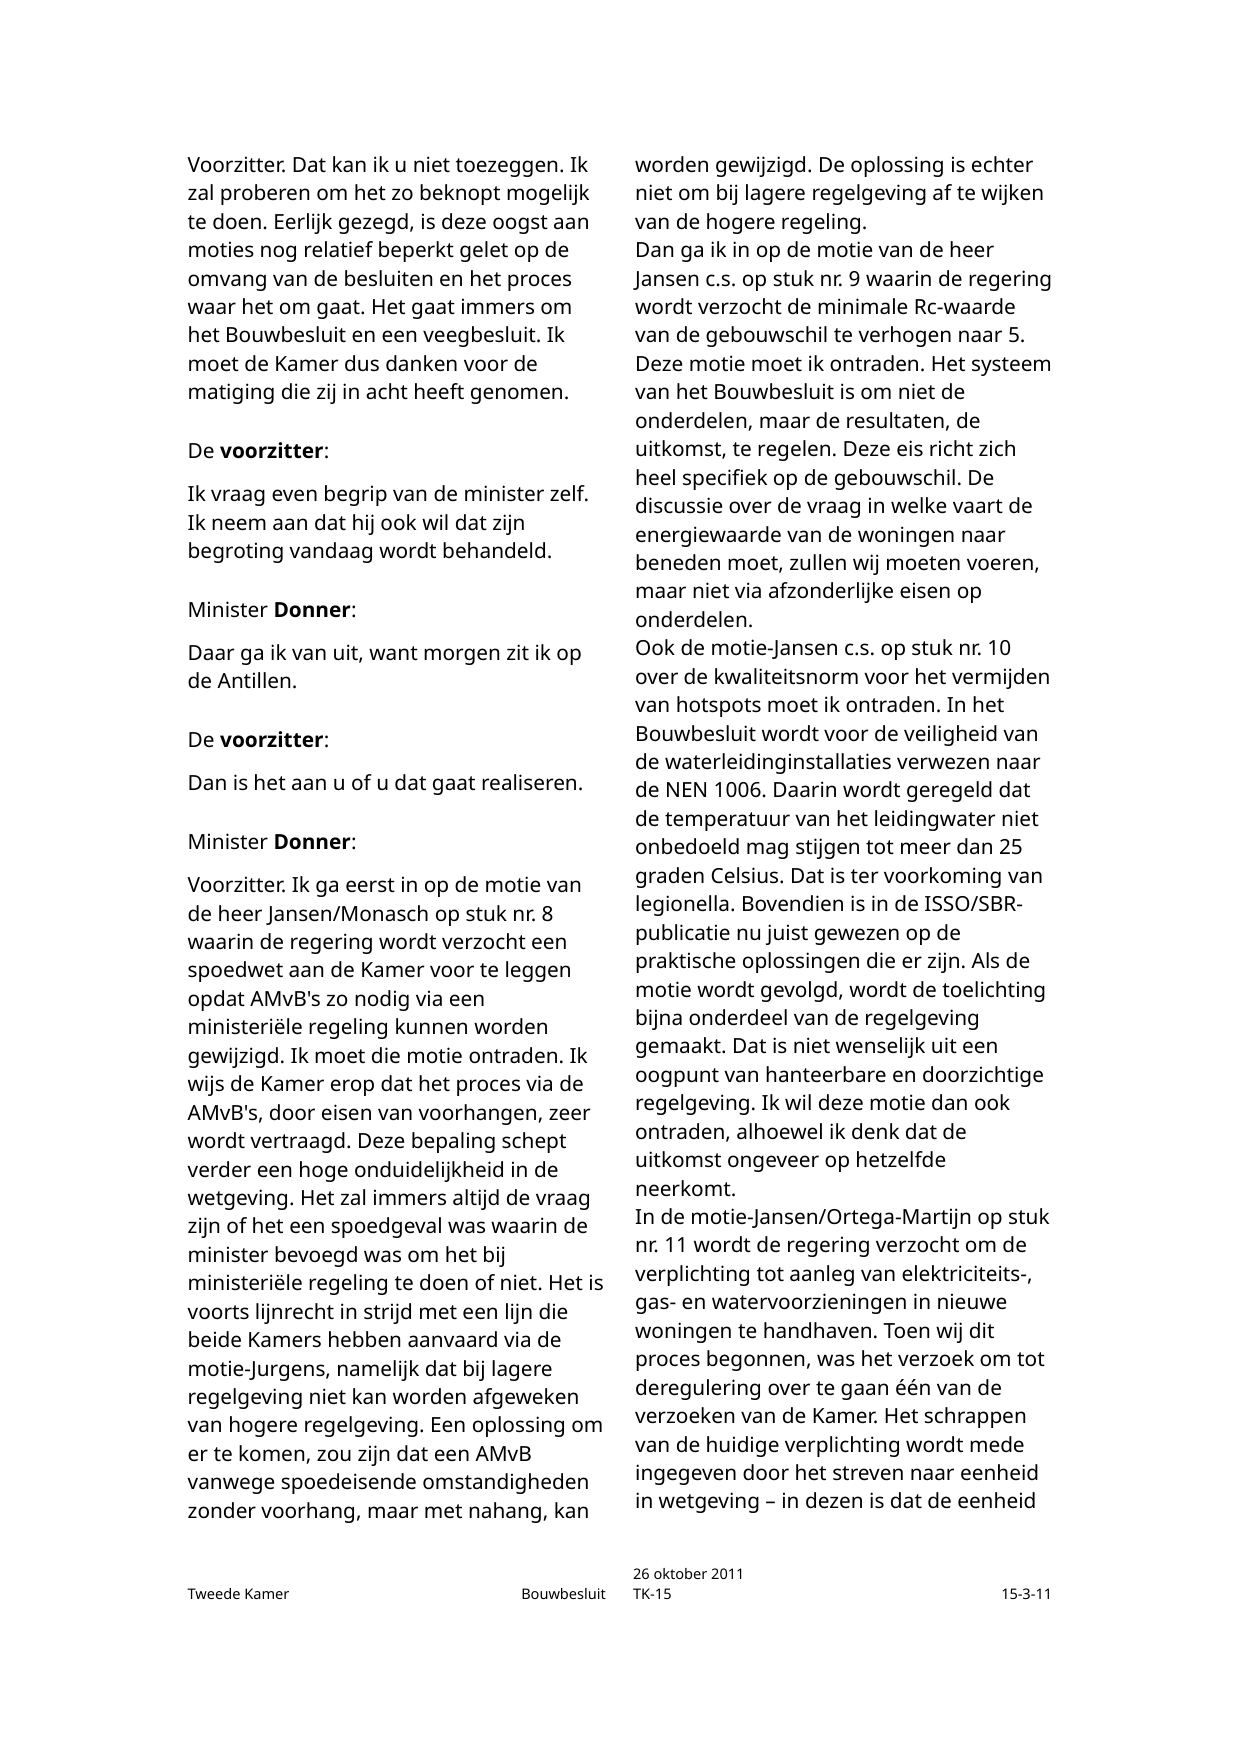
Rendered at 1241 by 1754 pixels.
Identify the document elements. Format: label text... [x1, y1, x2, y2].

text Dan ga ik in op de motie van de heer Jansen c.s. op stuk nr. 9 waarin de regering wordt verzocht de minimale Rc-waarde van de gebouwschil te verhogen naar 5. Deze motie moet ik ontraden. Het systeem van het Bouwbesluit is om niet de onderdelen, maar de resultaten, de uitkomst, te regelen. Deze eis richt zich heel specifiek op de gebouwschil. De discussie over de vraag in welke vaart de energiewaarde van de woningen naar beneden moet, zullen wij moeten voeren, maar niet via afzonderlijke eisen op onderdelen. [635, 235, 1053, 633]
text Minister Donner: [187, 595, 605, 623]
text Voorzitter. Ik ga eerst in op de motie van de heer Jansen/Monasch op stuk nr. 8 waarin de regering wordt verzocht een spoedwet aan de Kamer voor te leggen opdat AMvB's zo nodig via een ministeriële regeling kunnen worden gewijzigd. Ik moet die motie ontraden. Ik wijs de Kamer erop dat het proces via de AMvB's, door eisen van voorhangen, zeer wordt vertraagd. Deze bepaling schept verder een hoge onduidelijkheid in de wetgeving. Het zal immers altijd de vraag zijn of het een spoedgeval was waarin de minister bevoegd was om het bij ministeriële regeling te doen of niet. Het is voorts lijnrecht in strijd met een lijn die beide Kamers hebben aanvaard via de motie-Jurgens, namelijk dat bij lagere regelgeving niet kan worden afgeweken van hogere regelgeving. Een oplossing om er te komen, zou zijn dat een AMvB vanwege spoedeisende omstandigheden zonder voorhang, maar met nahang, kan [187, 870, 605, 1524]
text Dan is het aan u of u dat gaat realiseren. [187, 768, 605, 797]
text Daar ga ik van uit, want morgen zit ik op de Antillen. [187, 638, 605, 695]
text In de motie-Jansen/Ortega-Martijn op stuk nr. 11 wordt de regering verzocht om de verplichting tot aanleg van elektriciteits-, gas- en watervoorzieningen in nieuwe woningen te handhaven. Toen wij dit proces begonnen, was het verzoek om tot deregulering over te gaan één van de verzoeken van de Kamer. Het schrappen van de huidige verplichting wordt mede ingegeven door het streven naar eenheid in wetgeving – in dezen is dat de eenheid [635, 1202, 1053, 1515]
text De voorzitter: [187, 436, 605, 464]
text Ik vraag even begrip van de minister zelf. Ik neem aan dat hij ook wil dat zijn begroting vandaag wordt behandeld. [187, 479, 605, 565]
text Voorzitter. Dat kan ik u niet toezeggen. Ik zal proberen om het zo beknopt mogelijk te doen. Eerlijk gezegd, is deze oogst aan moties nog relatief beperkt gelet op de omvang van de besluiten en het proces waar het om gaat. Het gaat immers om het Bouwbesluit en een veegbesluit. Ik moet de Kamer dus danken voor de matiging die zij in acht heeft genomen. [187, 150, 605, 406]
text Ook de motie-Jansen c.s. op stuk nr. 10 over de kwaliteitsnorm voor het vermijden van hotspots moet ik ontraden. In het Bouwbesluit wordt voor de veiligheid van de waterleidinginstallaties verwezen naar de NEN 1006. Daarin wordt geregeld dat de temperatuur van het leidingwater niet onbedoeld mag stijgen tot meer dan 25 graden Celsius. Dat is ter voorkoming van legionella. Bovendien is in de ISSO/SBR-publicatie nu juist gewezen op de praktische oplossingen die er zijn. Als de motie wordt gevolgd, wordt de toelichting bijna onderdeel van de regelgeving gemaakt. Dat is niet wenselijk uit een oogpunt van hanteerbare en doorzichtige regelgeving. Ik wil deze motie dan ook ontraden, alhoewel ik denk dat de uitkomst ongeveer op hetzelfde neerkomt. [635, 633, 1053, 1202]
text worden gewijzigd. De oplossing is echter niet om bij lagere regelgeving af te wijken van de hogere regeling. [635, 150, 1053, 235]
text De voorzitter: [187, 725, 605, 753]
text Minister Donner: [187, 827, 605, 855]
